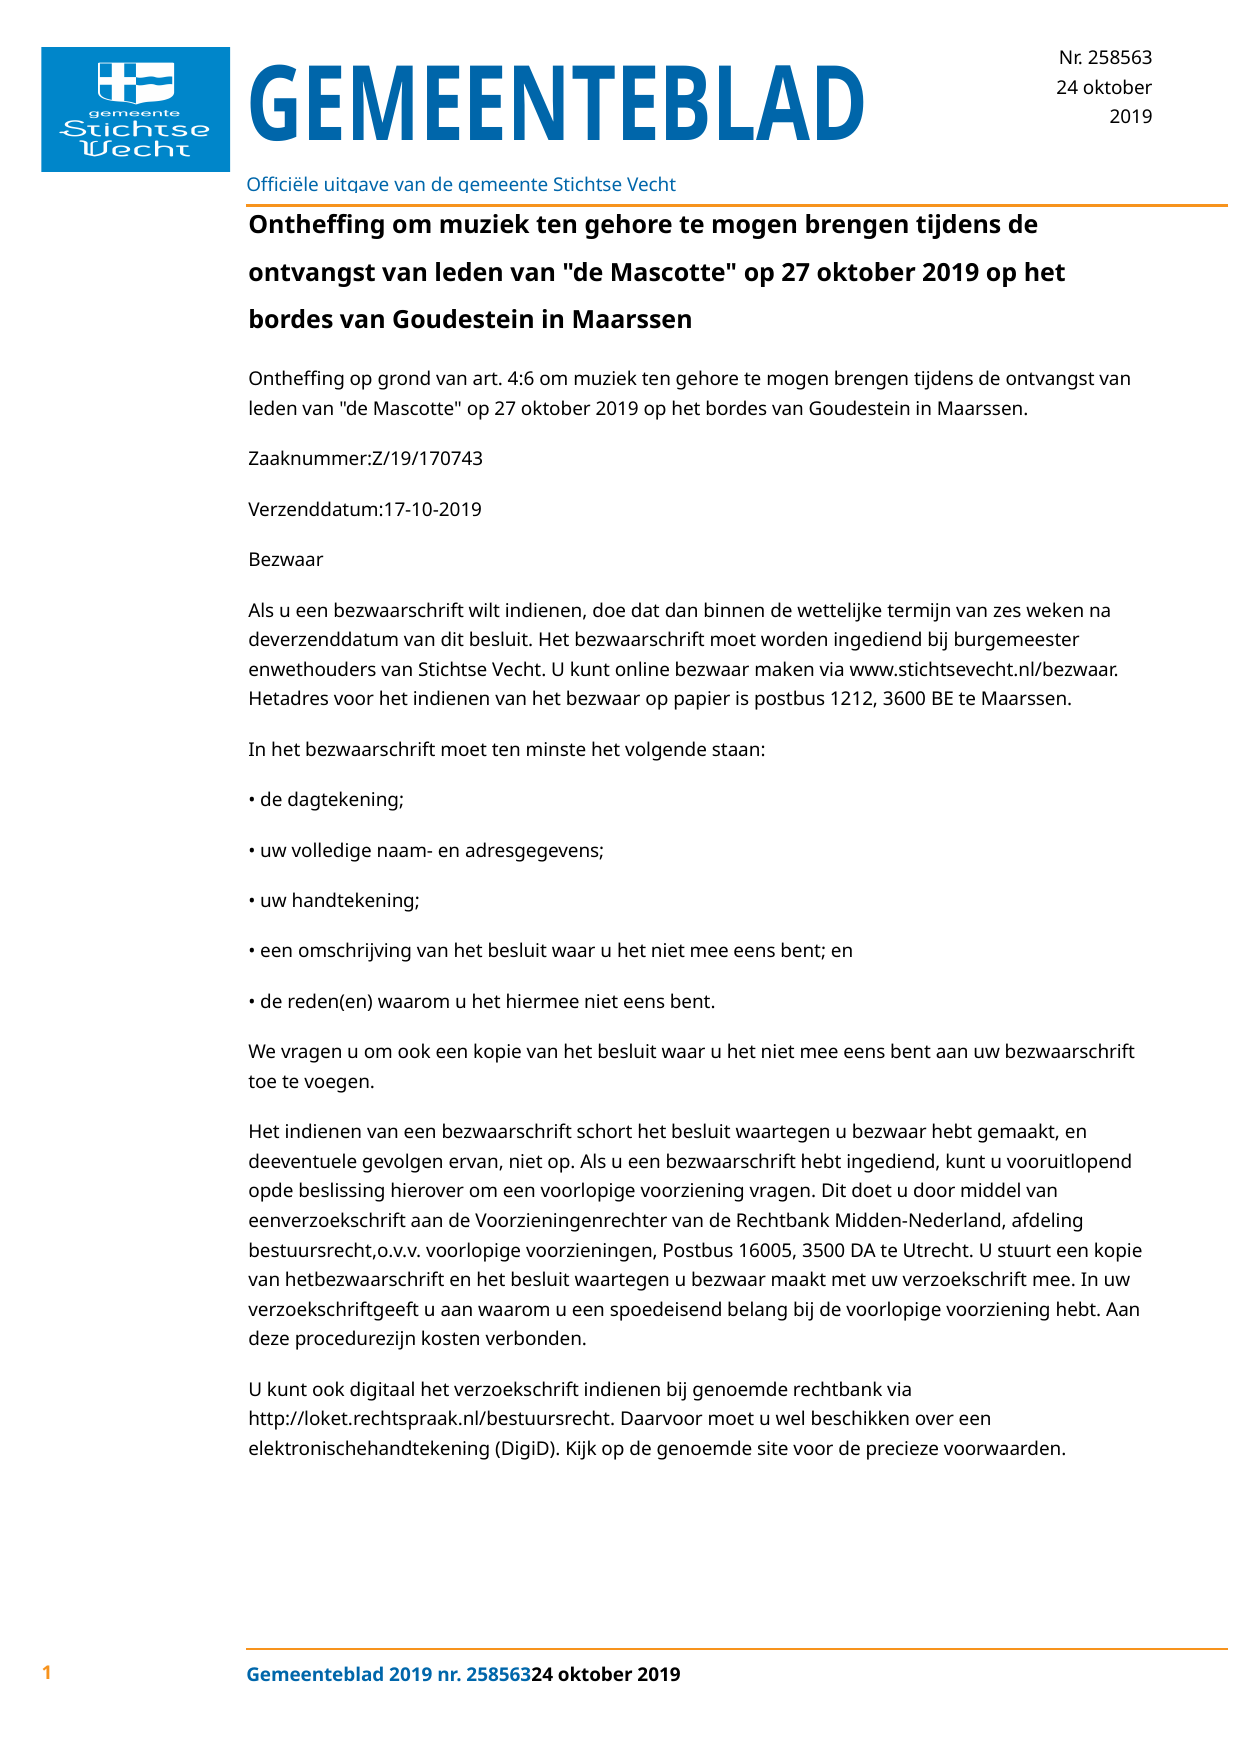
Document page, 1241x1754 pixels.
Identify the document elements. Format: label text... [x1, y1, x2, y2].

text Ontheffing op grond van art. 4:6 om muziek ten gehore te mogen brengen tijdens de ontvangst van leden van "de Mascotte" op 27 oktober 2019 op het bordes van Goudestein in Maarssen. [248, 366, 1152, 421]
picture [137, 63, 174, 103]
text Bezwaar [248, 546, 1152, 572]
text Verzenddatum:17-10-2019 [248, 496, 1152, 522]
text Het indienen van een bezwaarschrift schort het besluit waartegen u bezwaar hebt gemaakt, en deeventuele gevolgen ervan, niet op. Als u een bezwaarschrift hebt ingediend, kunt u vooruitlopend opde beslissing hierover om een voorlopige voorziening vragen. Dit doet u door middel van eenverzoekschrift aan de Voorzieningenrechter van de Rechtbank Midden-Nederland, afdeling bestuursrecht,o.v.v. voorlopige voorzieningen, Postbus 16005, 3500 DA te Utrecht. U stuurt een kopie van hetbezwaarschrift en het besluit waartegen u bezwaar maakt met uw verzoekschrift mee. In uw verzoekschriftgeeft u aan waarom u een spoedeisend belang bij de voorlopige voorziening hebt. Aan deze procedurezijn kosten verbonden. [248, 1118, 1152, 1351]
text We vragen u om ook een kopie van het besluit waar u het niet mee eens bent aan uw bezwaarschrift toe te voegen. [248, 1038, 1152, 1094]
text Zaaknummer:Z/19/170743 [248, 446, 1152, 471]
text • de dagtekening; [248, 786, 1152, 812]
text Als u een bezwaarschrift wilt indienen, doe dat dan binnen de wettelijke termijn van zes weken na deverzenddatum van dit besluit. Het bezwaarschrift moet worden ingediend bij burgemeester enwethouders van Stichtse Vecht. U kunt online bezwaar maken via www.stichtsevecht.nl/bezwaar. Hetadres voor het indienen van het bezwaar op papier is postbus 1212, 3600 BE te Maarssen. [248, 597, 1152, 711]
text • een omschrijving van het besluit waar u het niet mee eens bent; en [248, 938, 1152, 963]
picture [99, 63, 135, 101]
text Ontheffing om muziek ten gehore te mogen brengen tijdens de ontvangst van leden van "de Mascotte" op 27 oktober 2019 op het bordes van Goudestein in Maarssen [248, 207, 1152, 336]
text U kunt ook digitaal het verzoekschrift indienen bij genoemde rechtbank via http://loket.rechtspraak.nl/bestuursrecht. Daarvoor moet u wel beschikken over een elektronischehandtekening (DigiD). Kijk op de genoemde site voor de precieze voorwaarden. [248, 1376, 1152, 1461]
text • uw handtekening; [248, 887, 1152, 913]
text • uw volledige naam- en adresgegevens; [248, 837, 1152, 862]
text In het bezwaarschrift moet ten minste het volgende staan: [248, 736, 1152, 762]
text • de reden(en) waarom u het hiermee niet eens bent. [248, 988, 1152, 1014]
